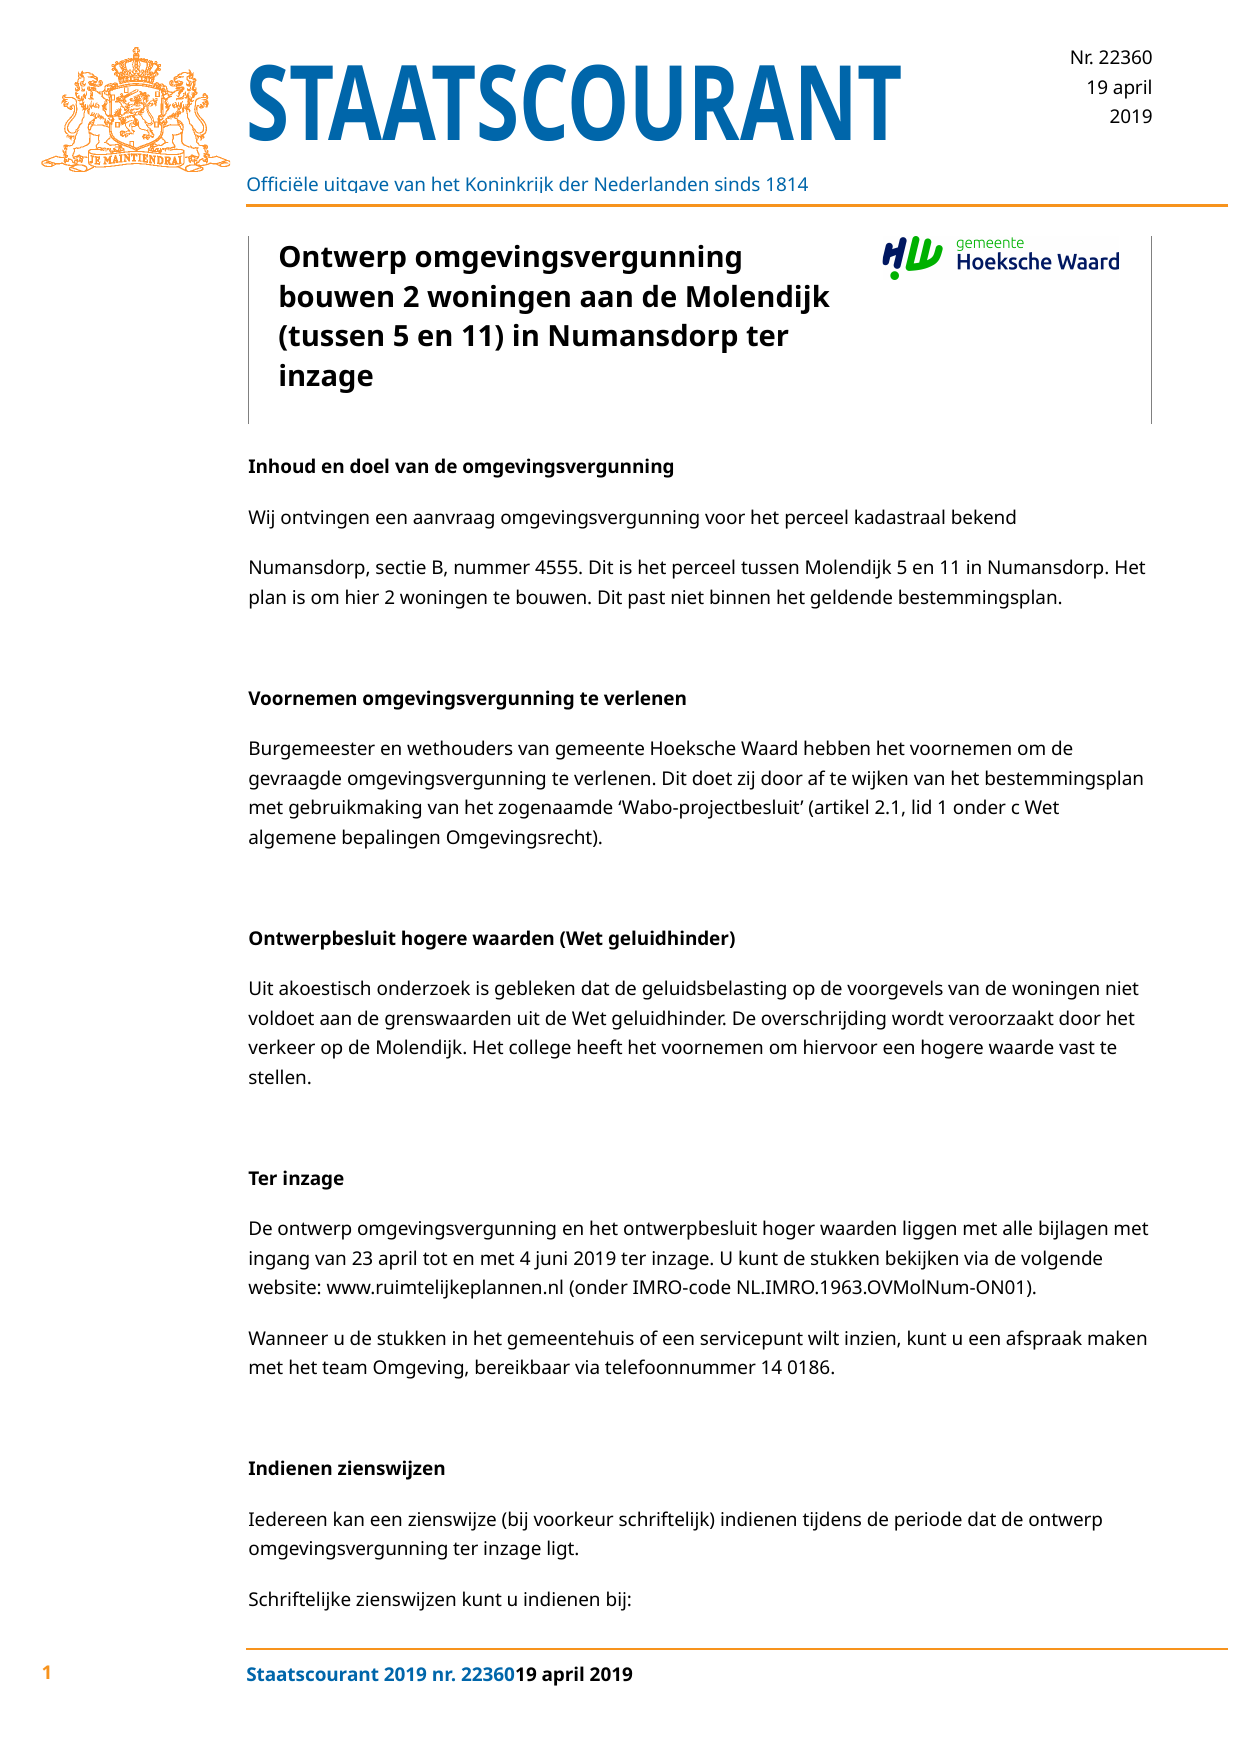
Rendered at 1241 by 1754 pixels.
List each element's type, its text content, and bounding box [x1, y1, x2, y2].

text Ter inzage [248, 1165, 1152, 1191]
text Wij ontvingen een aanvraag omgevingsvergunning voor het perceel kadastraal bekend [248, 504, 1152, 530]
text Schriftelijke zienswijzen kunt u indienen bij: [248, 1586, 1152, 1611]
text De ontwerp omgevingsvergunning en het ontwerpbesluit hoger waarden liggen met alle bijlagen met ingang van 23 april tot en met 4 juni 2019 ter inzage. U kunt de stukken bekijken via de volgende website: www.ruimtelijkeplannen.nl (onder IMRO-code NL.IMRO.1963.OVMolNum-ON01). [248, 1215, 1152, 1300]
text Burgemeester en wethouders van gemeente Hoeksche Waard hebben het voornemen om de gevraagde omgevingsvergunning te verlenen. Dit doet zij door af te wijken van het bestemmingsplan met gebruikmaking van het zogenaamde ‘Wabo-projectbesluit’ (artikel 2.1, lid 1 onder c Wet algemene bepalingen Omgevingsrecht). [248, 735, 1152, 850]
text Indienen zienswijzen [248, 1455, 1152, 1481]
text Ontwerpbesluit hogere waarden (Wet geluidhinder) [248, 925, 1152, 951]
text Numansdorp, sectie B, nummer 4555. Dit is het perceel tussen Molendijk 5 en 11 in Numansdorp. Het plan is om hier 2 woningen te bouwen. Dit past niet binnen het geldende bestemmingsplan. [248, 554, 1152, 610]
table_header [850, 236, 1151, 424]
text Wanneer u de stukken in het gemeentehuis of een servicepunt wilt inzien, kunt u een afspraak maken met het team Omgeving, bereikbaar via telefoonnummer 14 0186. [248, 1325, 1152, 1380]
text Iedereen kan een zienswijze (bij voorkeur schriftelijk) indienen tijdens de periode dat de ontwerp omgevingsvergunning ter inzage ligt. [248, 1506, 1152, 1561]
text Inhoud en doel van de omgevingsvergunning [248, 454, 1152, 479]
picture [882, 236, 1119, 280]
text Voornemen omgevingsvergunning te verlenen [248, 685, 1152, 711]
table_header Ontwerp omgevingsvergunning bouwen 2 woningen aan de Molendijk (tussen 5 en 11) in Numansdorp ter inzage [249, 236, 850, 424]
picture [41, 47, 231, 172]
text Uit akoestisch onderzoek is gebleken dat de geluidsbelasting op de voorgevels van de woningen niet voldoet aan de grenswaarden uit de Wet geluidhinder. De overschrijding wordt veroorzaakt door het verkeer op de Molendijk. Het college heeft het voornemen om hiervoor een hogere waarde vast te stellen. [248, 975, 1152, 1090]
